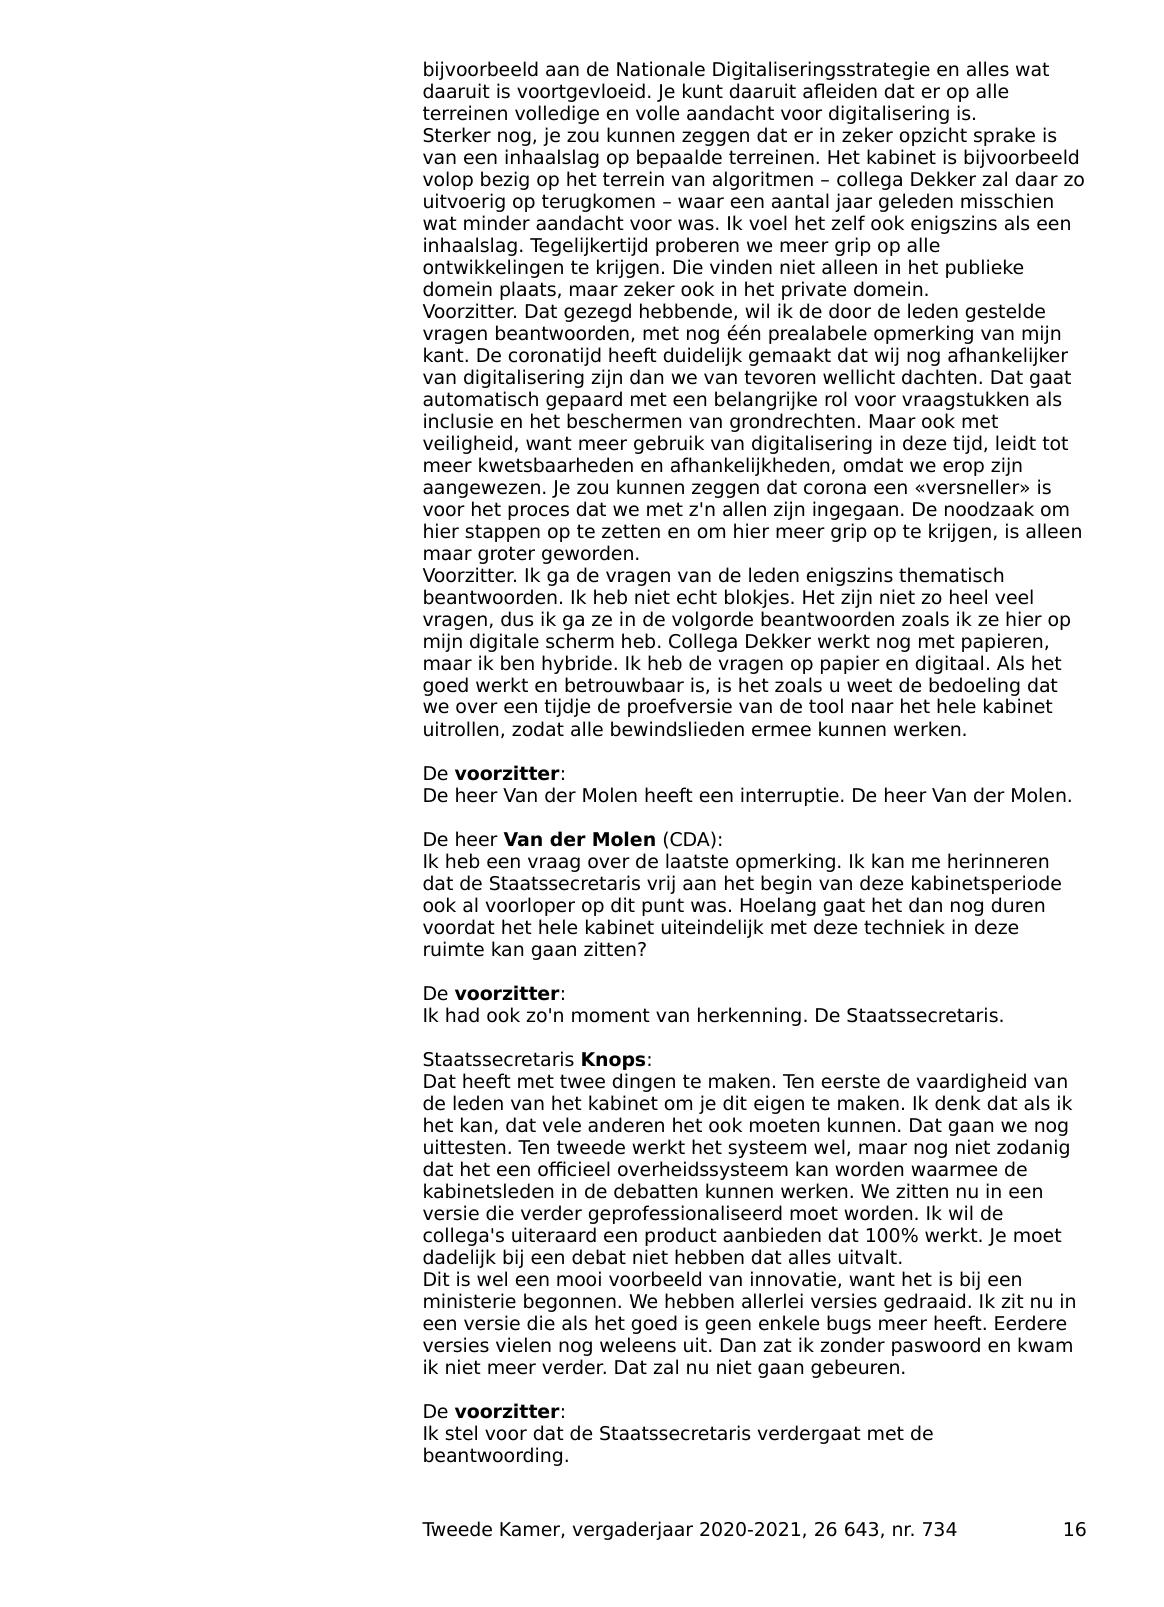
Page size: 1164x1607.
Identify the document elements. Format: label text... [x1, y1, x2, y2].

text Dit is wel een mooi voorbeeld van innovatie, want het is bij een ministerie begonnen. We hebben allerlei versies gedraaid. Ik zit nu in een versie die als het goed is geen enkele bugs meer heeft. Eerdere versies vielen nog weleens uit. Dan zat ik zonder paswoord en kwam ik niet meer verder. Dat zal nu niet gaan gebeuren. [422, 1269, 1087, 1379]
text Ik heb een vraag over de laatste opmerking. Ik kan me herinneren dat de Staatssecretaris vrij aan het begin van deze kabinetsperiode ook al voorloper op dit punt was. Hoelang gaat het dan nog duren voordat het hele kabinet uiteindelijk met deze techniek in deze ruimte kan gaan zitten? [422, 851, 1087, 961]
text bijvoorbeeld aan de Nationale Digitaliseringsstrategie en alles wat daaruit is voortgevloeid. Je kunt daaruit afleiden dat er op alle terreinen volledige en volle aandacht voor digitalisering is. [422, 59, 1087, 125]
text De heer Van der Molen heeft een interruptie. De heer Van der Molen. [422, 784, 1087, 807]
text De voorzitter: [422, 1401, 1087, 1423]
text Voorzitter. Dat gezegd hebbende, wil ik de door de leden gestelde vragen beantwoorden, met nog één prealabele opmerking van mijn kant. De coronatijd heeft duidelijk gemaakt dat wij nog afhankelijker van digitalisering zijn dan we van tevoren wellicht dachten. Dat gaat automatisch gepaard met een belangrijke rol voor vraagstukken als inclusie en het beschermen van grondrechten. Maar ook met veiligheid, want meer gebruik van digitalisering in deze tijd, leidt tot meer kwetsbaarheden en afhankelijkheden, omdat we erop zijn aangewezen. Je zou kunnen zeggen dat corona een «versneller» is voor het proces dat we met z'n allen zijn ingegaan. De noodzaak om hier stappen op te zetten en om hier meer grip op te krijgen, is alleen maar groter geworden. [422, 301, 1087, 564]
text De heer Van der Molen (CDA): [422, 829, 1087, 851]
text Ik had ook zo'n moment van herkenning. De Staatssecretaris. [422, 1005, 1087, 1027]
text Ik stel voor dat de Staatssecretaris verdergaat met de beantwoording. [422, 1423, 1087, 1467]
text Voorzitter. Ik ga de vragen van de leden enigszins thematisch beantwoorden. Ik heb niet echt blokjes. Het zijn niet zo heel veel vragen, dus ik ga ze in de volgorde beantwoorden zoals ik ze hier op mijn digitale scherm heb. Collega Dekker werkt nog met papieren, maar ik ben hybride. Ik heb de vragen op papier en digitaal. Als het goed werkt en betrouwbaar is, is het zoals u weet de bedoeling dat we over een tijdje de proefversie van de tool naar het hele kabinet uitrollen, zodat alle bewindslieden ermee kunnen werken. [422, 564, 1087, 740]
text Sterker nog, je zou kunnen zeggen dat er in zeker opzicht sprake is van een inhaalslag op bepaalde terreinen. Het kabinet is bijvoorbeeld volop bezig op het terrein van algoritmen – collega Dekker zal daar zo uitvoerig op terugkomen – waar een aantal jaar geleden misschien wat minder aandacht voor was. Ik voel het zelf ook enigszins als een inhaalslag. Tegelijkertijd proberen we meer grip op alle ontwikkelingen te krijgen. Die vinden niet alleen in het publieke domein plaats, maar zeker ook in het private domein. [422, 125, 1087, 301]
text Staatssecretaris Knops: [422, 1049, 1087, 1071]
text De voorzitter: [422, 983, 1087, 1005]
text De voorzitter: [422, 763, 1087, 784]
text Dat heeft met twee dingen te maken. Ten eerste de vaardigheid van de leden van het kabinet om je dit eigen te maken. Ik denk dat als ik het kan, dat vele anderen het ook moeten kunnen. Dat gaan we nog uittesten. Ten tweede werkt het systeem wel, maar nog niet zodanig dat het een officieel overheidssysteem kan worden waarmee de kabinetsleden in de debatten kunnen werken. We zitten nu in een versie die verder geprofessionaliseerd moet worden. Ik wil de collega's uiteraard een product aanbieden dat 100% werkt. Je moet dadelijk bij een debat niet hebben dat alles uitvalt. [422, 1071, 1087, 1269]
